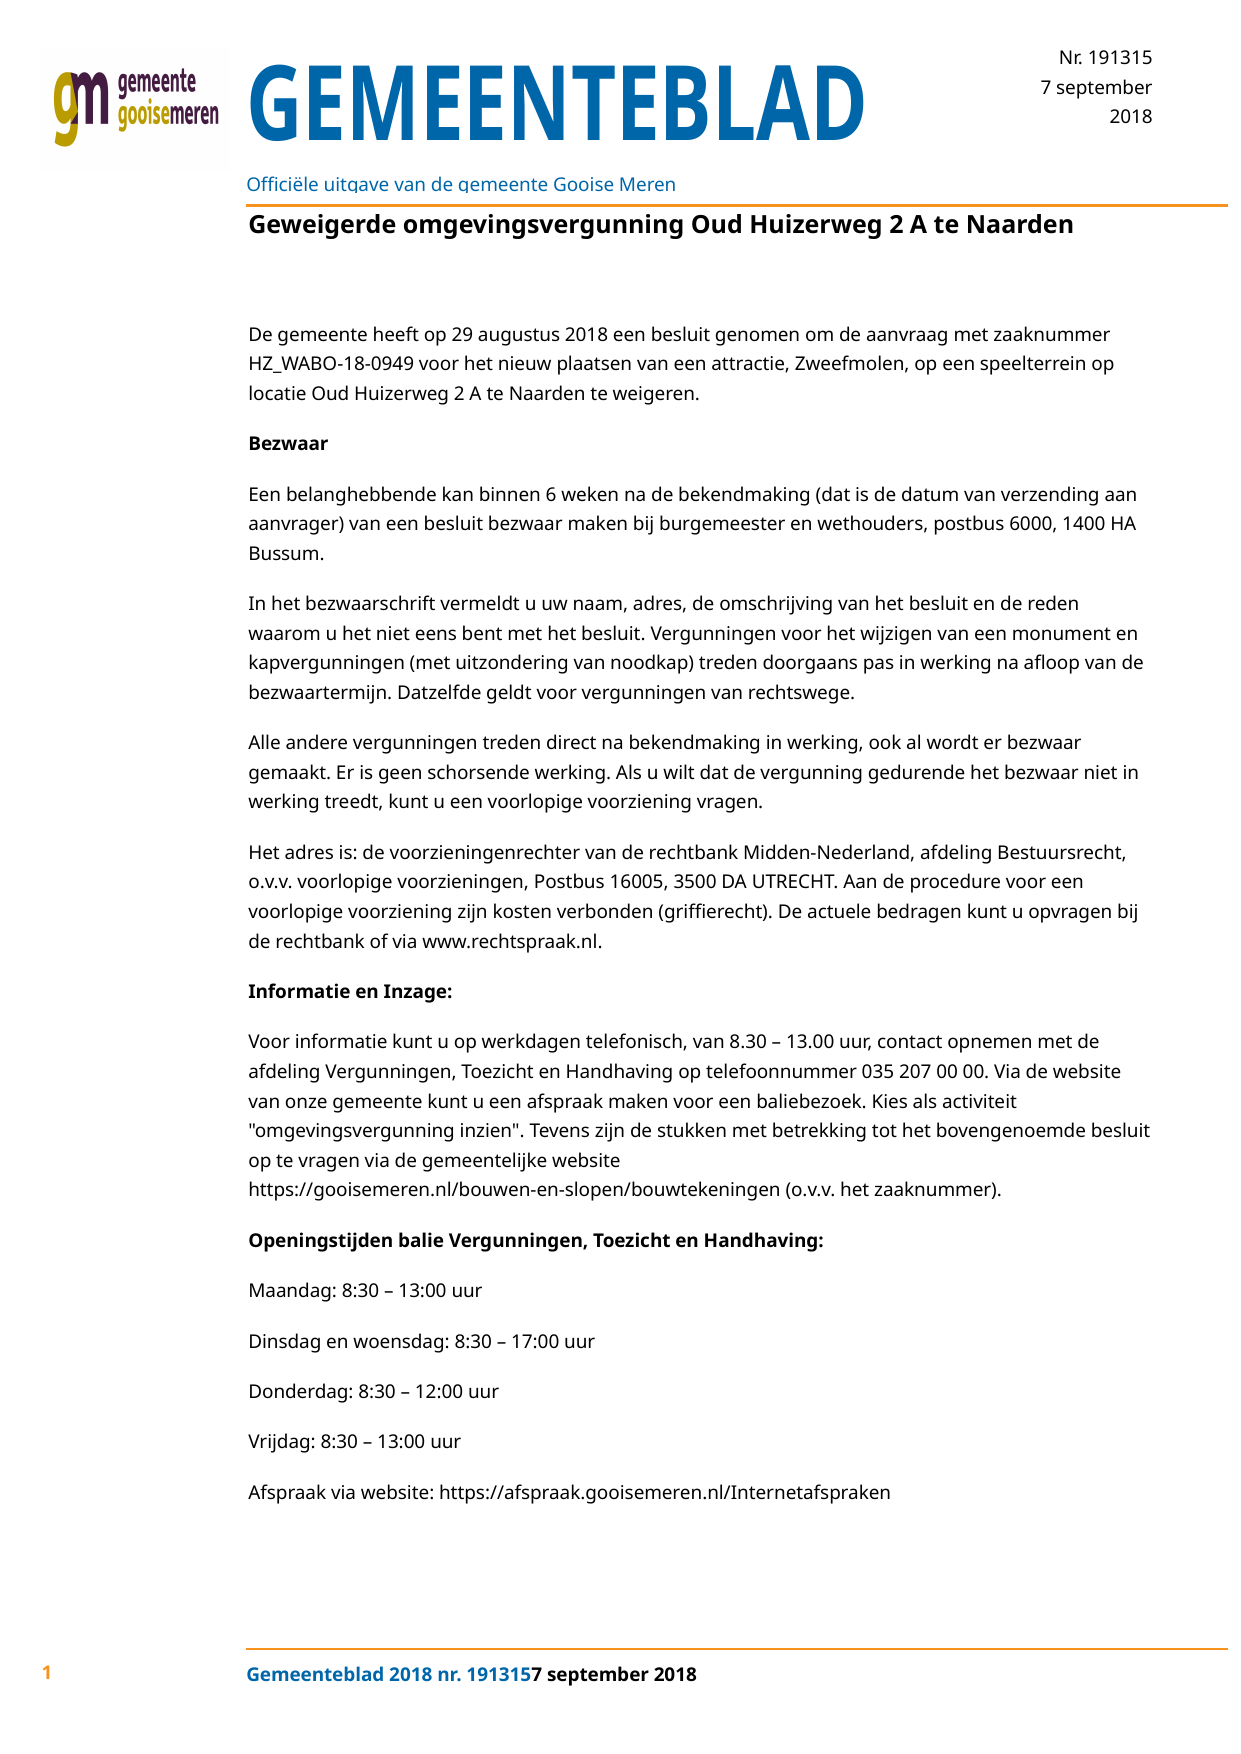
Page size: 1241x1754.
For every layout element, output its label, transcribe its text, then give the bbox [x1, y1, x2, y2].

text Informatie en Inzage: [248, 978, 1152, 1004]
text Donderdag: 8:30 – 12:00 uur [248, 1378, 1152, 1404]
text In het bezwaarschrift vermeldt u uw naam, adres, de omschrijving van het besluit en de reden waarom u het niet eens bent met het besluit. Vergunningen voor het wijzigen van een monument en kapvergunningen (met uitzondering van noodkap) treden doorgaans pas in werking na afloop van de bezwaartermijn. Datzelfde geldt voor vergunningen van rechtswege. [248, 590, 1152, 705]
text Voor informatie kunt u op werkdagen telefonisch, van 8.30 – 13.00 uur, contact opnemen met de afdeling Vergunningen, Toezicht en Handhaving op telefoonnummer 035 207 00 00. Via de website van onze gemeente kunt u een afspraak maken voor een baliebezoek. Kies als activiteit "omgevingsvergunning inzien". Tevens zijn de stukken met betrekking tot het bovengenoemde besluit op te vragen via de gemeentelijke website https://gooisemeren.nl/bouwen-en-slopen/bouwtekeningen (o.v.v. het zaaknummer). [248, 1029, 1152, 1202]
text Openingstijden balie Vergunningen, Toezicht en Handhaving: [248, 1227, 1152, 1253]
text Bezwaar [248, 430, 1152, 456]
text Geweigerde omgevingsvergunning Oud Huizerweg 2 A te Naarden [248, 207, 1152, 241]
text Maandag: 8:30 – 13:00 uur [248, 1277, 1152, 1303]
text Dinsdag en woensdag: 8:30 – 17:00 uur [248, 1328, 1152, 1353]
text Vrijdag: 8:30 – 13:00 uur [248, 1429, 1152, 1454]
text Afspraak via website: https://afspraak.gooisemeren.nl/Internetafspraken [248, 1479, 1152, 1505]
picture [41, 47, 231, 172]
text De gemeente heeft op 29 augustus 2018 een besluit genomen om de aanvraag met zaaknummer HZ_WABO-18-0949 voor het nieuw plaatsen van een attractie, Zweefmolen, op een speelterrein op locatie Oud Huizerweg 2 A te Naarden te weigeren. [248, 321, 1152, 406]
text Het adres is: de voorzieningenrechter van de rechtbank Midden-Nederland, afdeling Bestuursrecht, o.v.v. voorlopige voorzieningen, Postbus 16005, 3500 DA UTRECHT. Aan de procedure voor een voorlopige voorziening zijn kosten verbonden (griffierecht). De actuele bedragen kunt u opvragen bij de rechtbank of via www.rechtspraak.nl. [248, 839, 1152, 953]
text Alle andere vergunningen treden direct na bekendmaking in werking, ook al wordt er bezwaar gemaakt. Er is geen schorsende werking. Als u wilt dat de vergunning gedurende het bezwaar niet in werking treedt, kunt u een voorlopige voorziening vragen. [248, 729, 1152, 814]
text Een belanghebbende kan binnen 6 weken na de bekendmaking (dat is de datum van verzending aan aanvrager) van een besluit bezwaar maken bij burgemeester en wethouders, postbus 6000, 1400 HA Bussum. [248, 481, 1152, 566]
